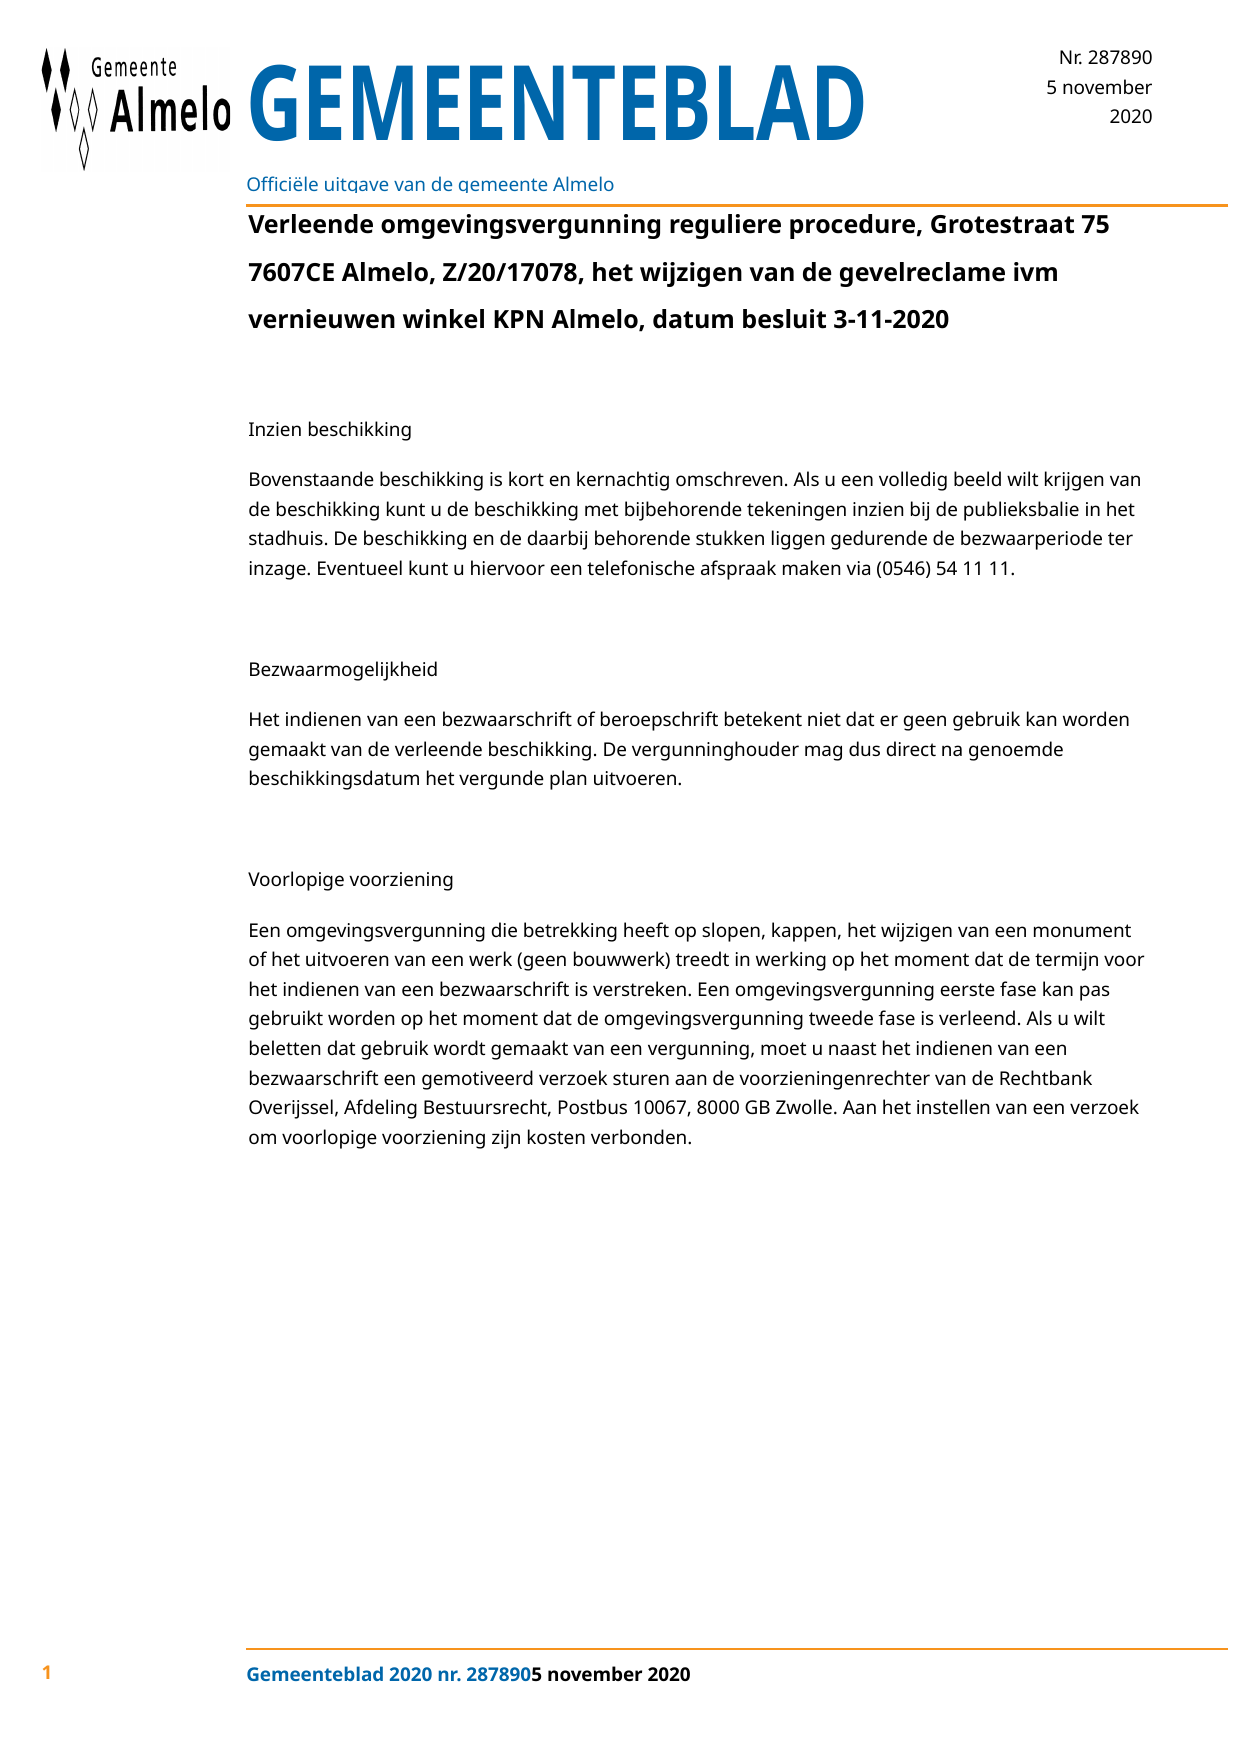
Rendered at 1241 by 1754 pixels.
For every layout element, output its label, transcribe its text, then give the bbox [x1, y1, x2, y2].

picture [41, 47, 231, 172]
text Voorlopige voorziening [248, 866, 1152, 892]
text Een omgevingsvergunning die betrekking heeft op slopen, kappen, het wijzigen van een monument of het uitvoeren van een werk (geen bouwwerk) treedt in werking op het moment dat de termijn voor het indienen van een bezwaarschrift is verstreken. Een omgevingsvergunning eerste fase kan pas gebruikt worden op het moment dat de omgevingsvergunning tweede fase is verleend. Als u wilt beletten dat gebruik wordt gemaakt van een vergunning, moet u naast het indienen van een bezwaarschrift een gemotiveerd verzoek sturen aan de voorzieningenrechter van de Rechtbank Overijssel, Afdeling Bestuursrecht, Postbus 10067, 8000 GB Zwolle. Aan het instellen van een verzoek om voorlopige voorziening zijn kosten verbonden. [248, 917, 1152, 1149]
text Verleende omgevingsvergunning reguliere procedure, Grotestraat 75 7607CE Almelo, Z/20/17078, het wijzigen van de gevelreclame ivm vernieuwen winkel KPN Almelo, datum besluit 3-11-2020 [248, 207, 1152, 336]
text Het indienen van een bezwaarschrift of beroepschrift betekent niet dat er geen gebruik kan worden gemaakt van de verleende beschikking. De vergunninghouder mag dus direct na genoemde beschikkingsdatum het vergunde plan uitvoeren. [248, 706, 1152, 791]
text Bovenstaande beschikking is kort en kernachtig omschreven. Als u een volledig beeld wilt krijgen van de beschikking kunt u de beschikking met bijbehorende tekeningen inzien bij de publieksbalie in het stadhuis. De beschikking en de daarbij behorende stukken liggen gedurende de bezwaarperiode ter inzage. Eventueel kunt u hiervoor een telefonische afspraak maken via (0546) 54 11 11. [248, 466, 1152, 581]
text Bezwaarmogelijkheid [248, 656, 1152, 682]
text Inzien beschikking [248, 416, 1152, 442]
